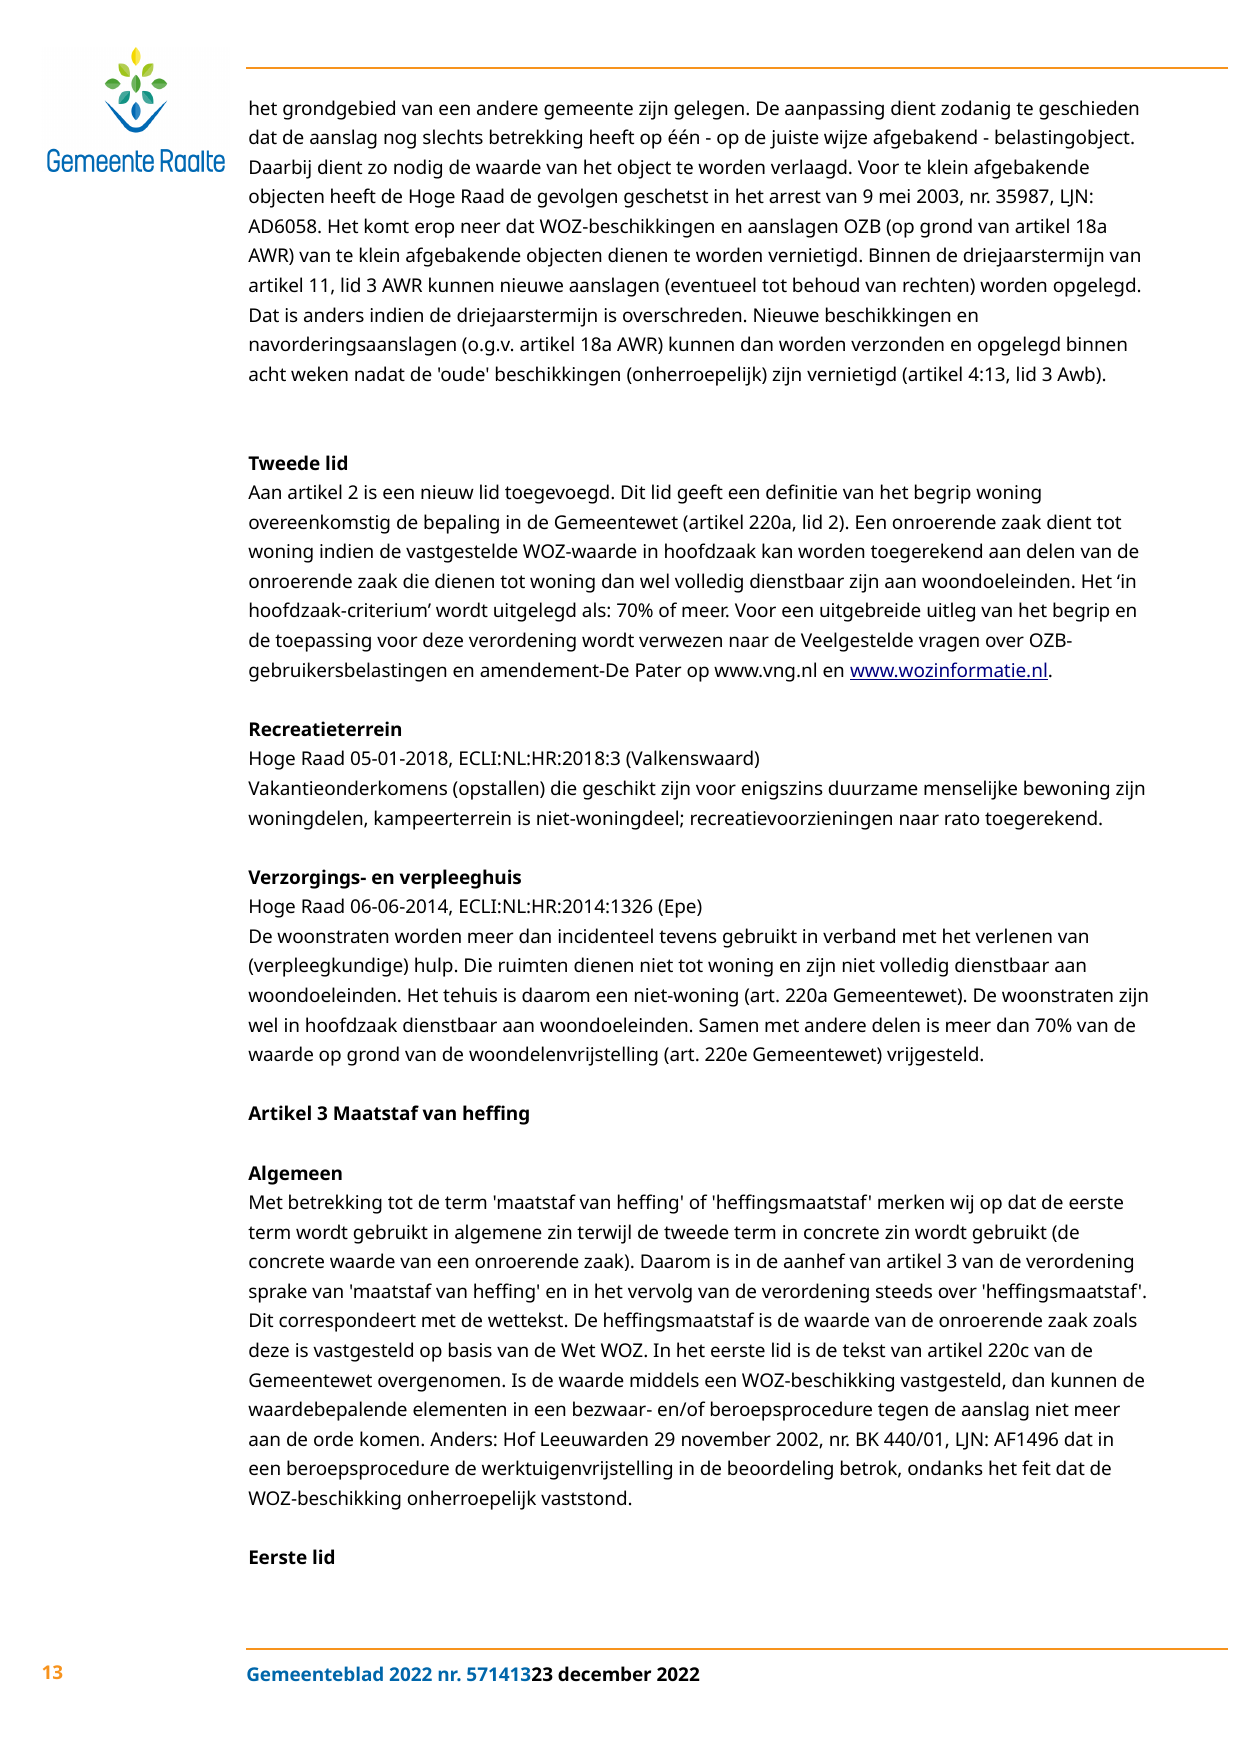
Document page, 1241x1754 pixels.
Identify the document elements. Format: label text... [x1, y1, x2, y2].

text De woonstraten worden meer dan incidenteel tevens gebruikt in verband met het verlenen van (verpleegkundige) hulp. Die ruimten dienen niet tot woning en zijn niet volledig dienstbaar aan woondoeleinden. Het tehuis is daarom een niet-woning (art. 220a Gemeentewet). De woonstraten zijn wel in hoofdzaak dienstbaar aan woondoeleinden. Samen met andere delen is meer dan 70% van de waarde op grond van de woondelenvrijstelling (art. 220e Gemeentewet) vrijgesteld. [248, 923, 1152, 1067]
text Recreatieterrein [248, 716, 1152, 742]
text Hoge Raad 06-06-2014, ECLI:NL:HR:2014:1326 (Epe) [248, 893, 1152, 919]
text Verzorgings- en verpleeghuis [248, 864, 1152, 890]
text Met betrekking tot de term 'maatstaf van heffing' of 'heffingsmaatstaf' merken wij op dat de eerste term wordt gebruikt in algemene zin terwijl de tweede term in concrete zin wordt gebruikt (de concrete waarde van een onroerende zaak). Daarom is in de aanhef van artikel 3 van de verordening sprake van 'maatstaf van heffing' en in het vervolg van de verordening steeds over 'heffingsmaatstaf'. Dit correspondeert met de wettekst. De heffingsmaatstaf is de waarde van de onroerende zaak zoals deze is vastgesteld op basis van de Wet WOZ. In het eerste lid is de tekst van artikel 220c van de Gemeentewet overgenomen. Is de waarde middels een WOZ-beschikking vastgesteld, dan kunnen de waardebepalende elementen in een bezwaar- en/of beroepsprocedure tegen de aanslag niet meer aan de orde komen. Anders: Hof Leeuwarden 29 november 2002, nr. BK 440/01, LJN: AF1496 dat in een beroepsprocedure de werktuigenvrijstelling in de beoordeling betrok, ondanks het feit dat de WOZ-beschikking onherroepelijk vaststond. [248, 1189, 1152, 1511]
picture [41, 47, 231, 172]
text Artikel 3 Maatstaf van heffing [248, 1101, 1152, 1126]
text Aan artikel 2 is een nieuw lid toegevoegd. Dit lid geeft een definitie van het begrip woning overeenkomstig de bepaling in de Gemeentewet (artikel 220a, lid 2). Een onroerende zaak dient tot woning indien de vastgestelde WOZ-waarde in hoofdzaak kan worden toegerekend aan delen van de onroerende zaak die dienen tot woning dan wel volledig dienstbaar zijn aan woondoeleinden. Het ‘in hoofdzaak-criterium’ wordt uitgelegd als: 70% of meer. Voor een uitgebreide uitleg van het begrip en de toepassing voor deze verordening wordt verwezen naar de Veelgestelde vragen over OZB-gebruikersbelastingen en amendement-De Pater op www.vng.nl en www.wozinformatie.nl. [248, 479, 1152, 683]
text Tweede lid [248, 450, 1152, 476]
text Algemeen [248, 1160, 1152, 1186]
text Eerste lid [248, 1544, 1152, 1570]
text het grondgebied van een andere gemeente zijn gelegen. De aanpassing dient zodanig te geschieden dat de aanslag nog slechts betrekking heeft op één - op de juiste wijze afgebakend - belastingobject. Daarbij dient zo nodig de waarde van het object te worden verlaagd. Voor te klein afgebakende objecten heeft de Hoge Raad de gevolgen geschetst in het arrest van 9 mei 2003, nr. 35987, LJN: AD6058. Het komt erop neer dat WOZ-beschikkingen en aanslagen OZB (op grond van artikel 18a AWR) van te klein afgebakende objecten dienen te worden vernietigd. Binnen de driejaarstermijn van artikel 11, lid 3 AWR kunnen nieuwe aanslagen (eventueel tot behoud van rechten) worden opgelegd. Dat is anders indien de driejaarstermijn is overschreden. Nieuwe beschikkingen en navorderingsaanslagen (o.g.v. artikel 18a AWR) kunnen dan worden verzonden en opgelegd binnen acht weken nadat de 'oude' beschikkingen (onherroepelijk) zijn vernietigd (artikel 4:13, lid 3 Awb). [248, 95, 1152, 387]
text Hoge Raad 05-01-2018, ECLI:NL:HR:2018:3 (Valkenswaard) [248, 746, 1152, 771]
text Vakantieonderkomens (opstallen) die geschikt zijn voor enigszins duurzame menselijke bewoning zijn woningdelen, kampeerterrein is niet-woningdeel; recreatievoorzieningen naar rato toegerekend. [248, 775, 1152, 831]
